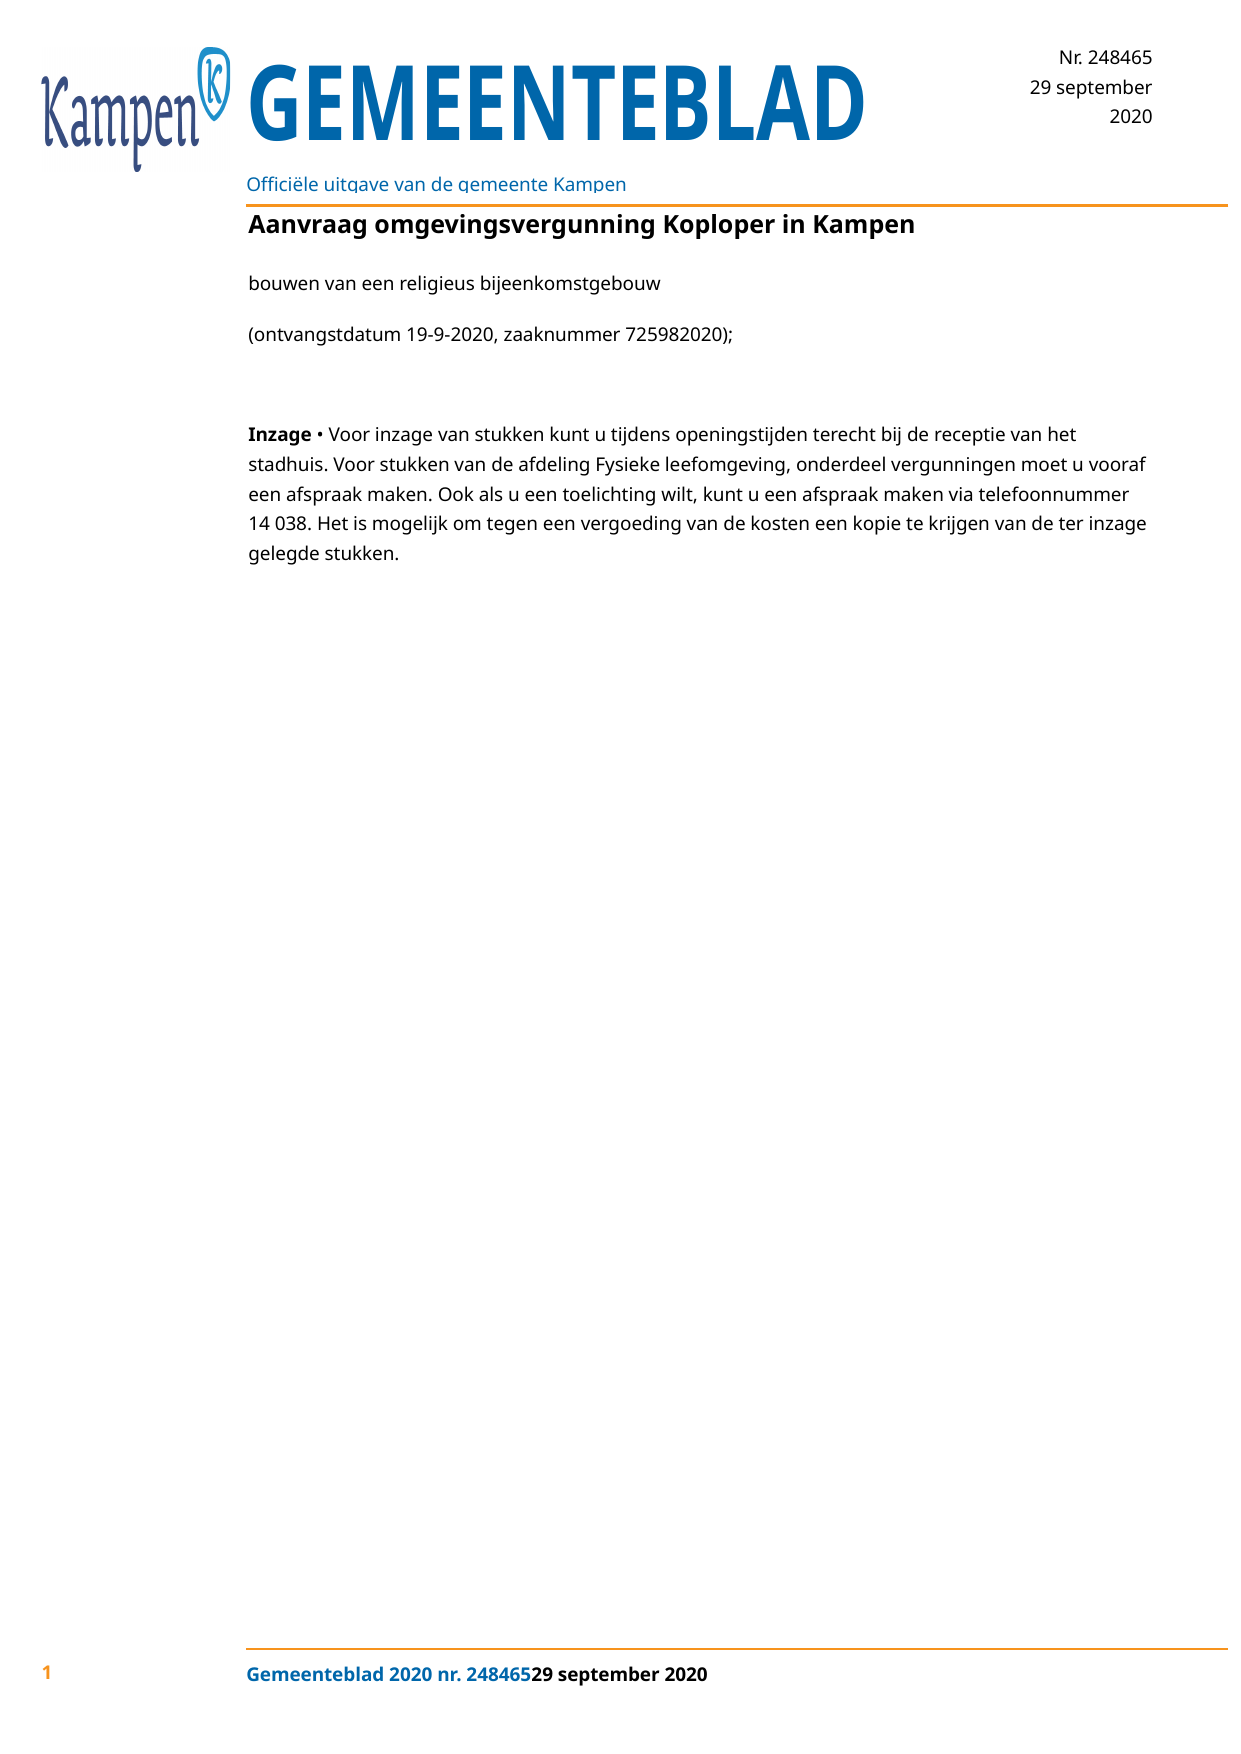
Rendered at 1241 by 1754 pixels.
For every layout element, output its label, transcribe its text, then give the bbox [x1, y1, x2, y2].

picture [41, 47, 231, 172]
text Inzage • Voor inzage van stukken kunt u tijdens openingstijden terecht bij de receptie van het stadhuis. Voor stukken van de afdeling Fysieke leefomgeving, onderdeel vergunningen moet u vooraf een afspraak maken. Ook als u een toelichting wilt, kunt u een afspraak maken via telefoonnummer 14 038. Het is mogelijk om tegen een vergoeding van de kosten een kopie te krijgen van de ter inzage gelegde stukken. [248, 422, 1152, 566]
text Aanvraag omgevingsvergunning Koploper in Kampen [248, 207, 1152, 241]
text bouwen van een religieus bijeenkomstgebouw [248, 270, 1152, 296]
text (ontvangstdatum 19-9-2020, zaaknummer 725982020); [248, 321, 1152, 346]
